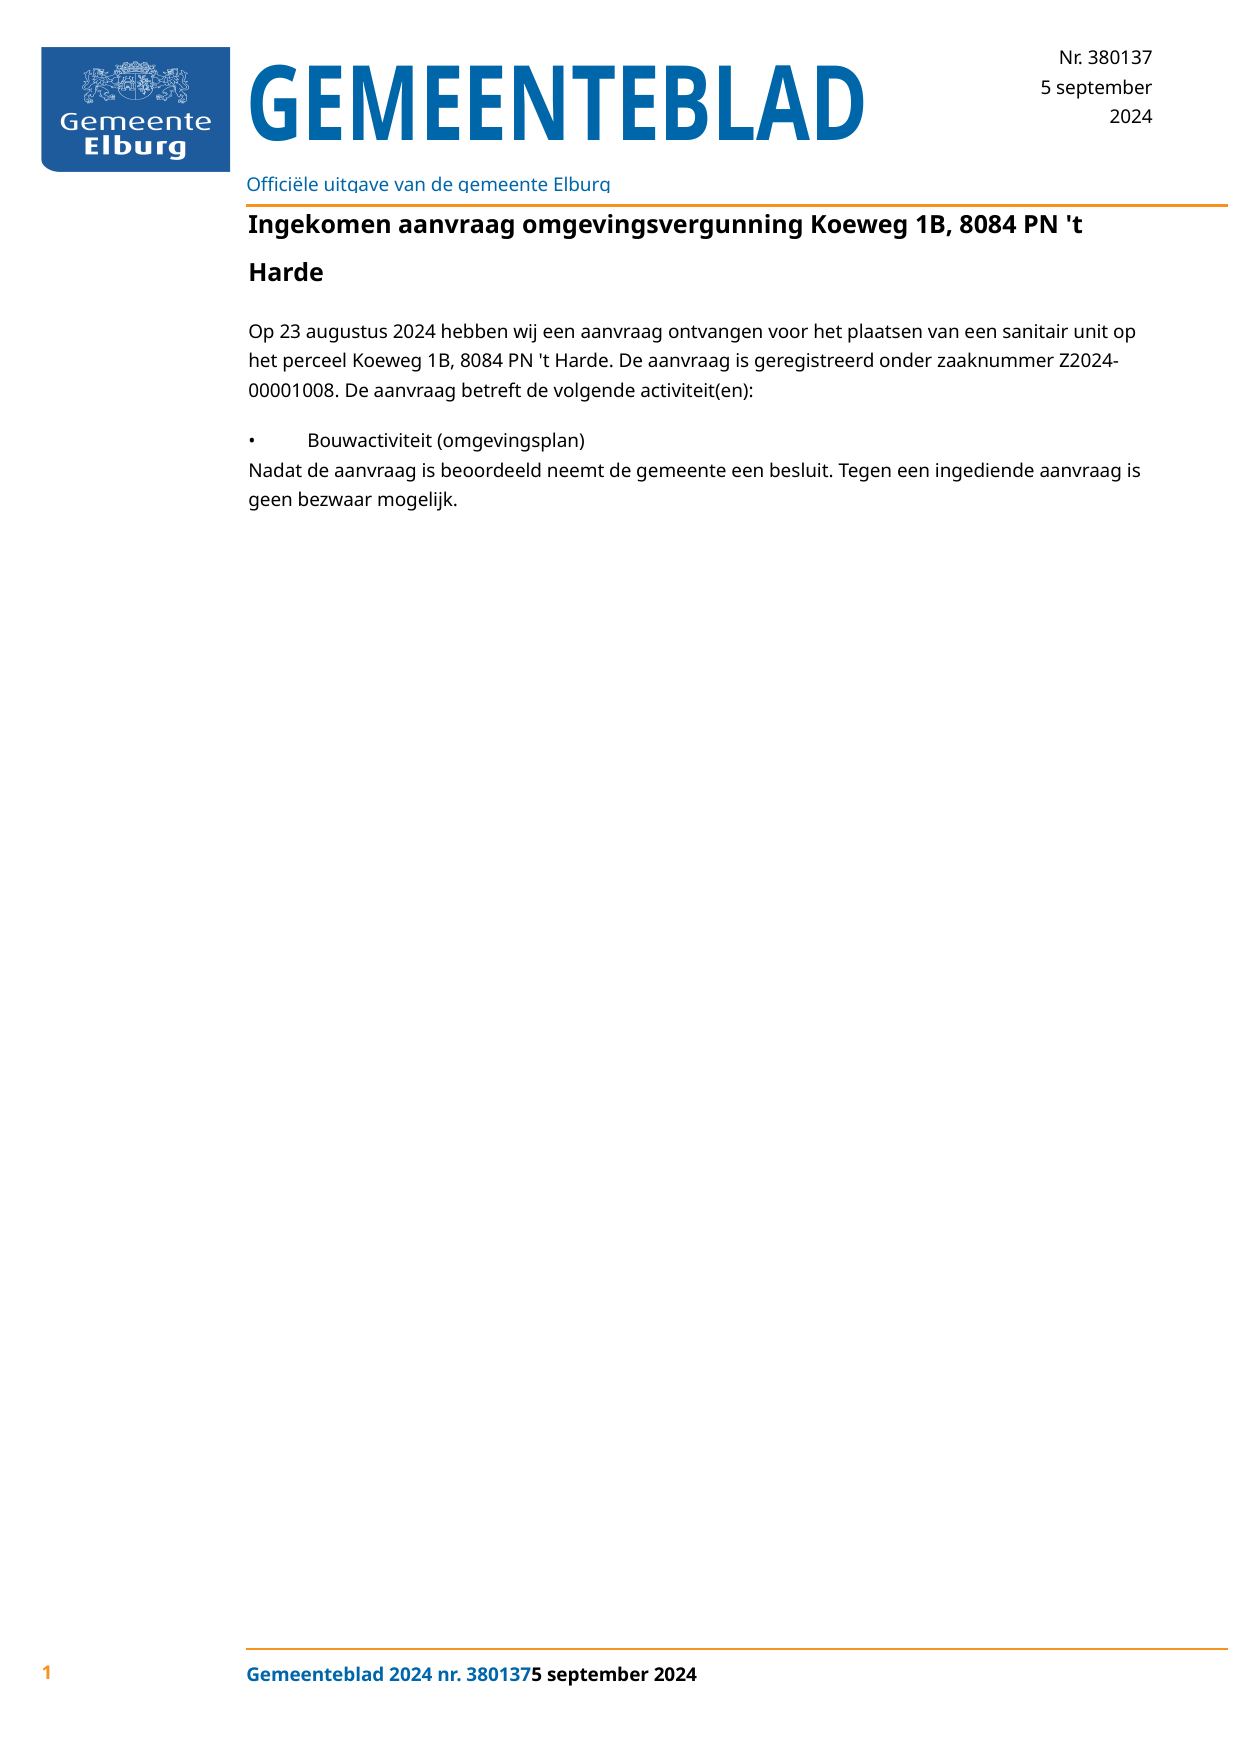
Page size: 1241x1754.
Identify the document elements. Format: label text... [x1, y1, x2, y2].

list Bouwactiviteit (omgevingsplan) [248, 427, 1152, 453]
picture [41, 47, 231, 172]
text Nadat de aanvraag is beoordeeld neemt de gemeente een besluit. Tegen een ingediende aanvraag is geen bezwaar mogelijk. [248, 457, 1152, 512]
text Op 23 augustus 2024 hebben wij een aanvraag ontvangen voor het plaatsen van een sanitair unit op het perceel Koeweg 1B, 8084 PN 't Harde. De aanvraag is geregistreerd onder zaaknummer Z2024-00001008. De aanvraag betreft de volgende activiteit(en): [248, 318, 1152, 403]
text Ingekomen aanvraag omgevingsvergunning Koeweg 1B, 8084 PN 't Harde [248, 207, 1152, 288]
